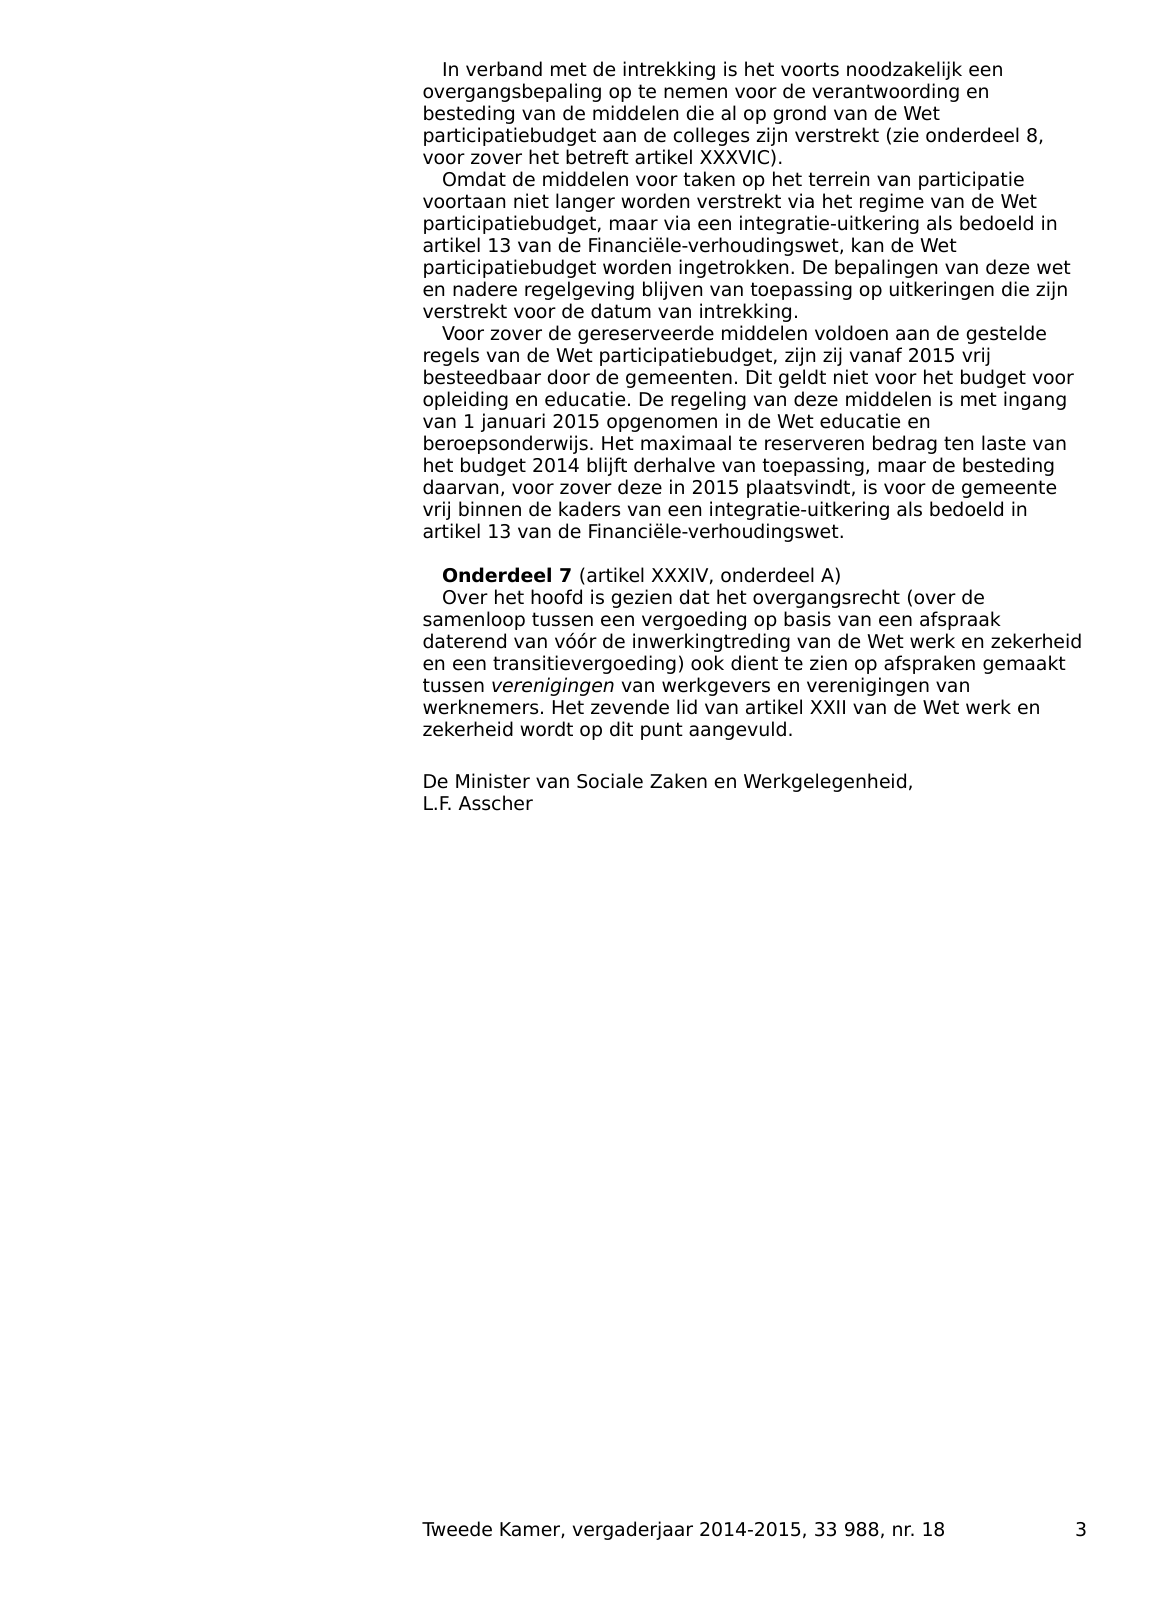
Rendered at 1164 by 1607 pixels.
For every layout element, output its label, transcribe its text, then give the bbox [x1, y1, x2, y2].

text De Minister van Sociale Zaken en Werkgelegenheid, L.F. Asscher [422, 771, 1087, 814]
text Omdat de middelen voor taken op het terrein van participatie voortaan niet langer worden verstrekt via het regime van de Wet participatiebudget, maar via een integratie-uitkering als bedoeld in artikel 13 van de Financiële-verhoudingswet, kan de Wet participatiebudget worden ingetrokken. De bepalingen van deze wet en nadere regelgeving blijven van toepassing op uitkeringen die zijn verstrekt voor de datum van intrekking. [422, 169, 1087, 323]
text Onderdeel 7 (artikel XXXIV, onderdeel A) [422, 565, 1087, 587]
text Over het hoofd is gezien dat het overgangsrecht (over de samenloop tussen een vergoeding op basis van een afspraak daterend van vóór de inwerkingtreding van de Wet werk en zekerheid en een transitievergoeding) ook dient te zien op afspraken gemaakt tussen verenigingen van werkgevers en verenigingen van werknemers. Het zevende lid van artikel XXII van de Wet werk en zekerheid wordt op dit punt aangevuld. [422, 587, 1087, 741]
text Voor zover de gereserveerde middelen voldoen aan de gestelde regels van de Wet participatiebudget, zijn zij vanaf 2015 vrij besteedbaar door de gemeenten. Dit geldt niet voor het budget voor opleiding en educatie. De regeling van deze middelen is met ingang van 1 januari 2015 opgenomen in de Wet educatie en beroepsonderwijs. Het maximaal te reserveren bedrag ten laste van het budget 2014 blijft derhalve van toepassing, maar de besteding daarvan, voor zover deze in 2015 plaatsvindt, is voor de gemeente vrij binnen de kaders van een integratie-uitkering als bedoeld in artikel 13 van de Financiële-verhoudingswet. [422, 323, 1087, 543]
text In verband met de intrekking is het voorts noodzakelijk een overgangsbepaling op te nemen voor de verantwoording en besteding van de middelen die al op grond van de Wet participatiebudget aan de colleges zijn verstrekt (zie onderdeel 8, voor zover het betreft artikel XXXVIC). [422, 59, 1087, 169]
